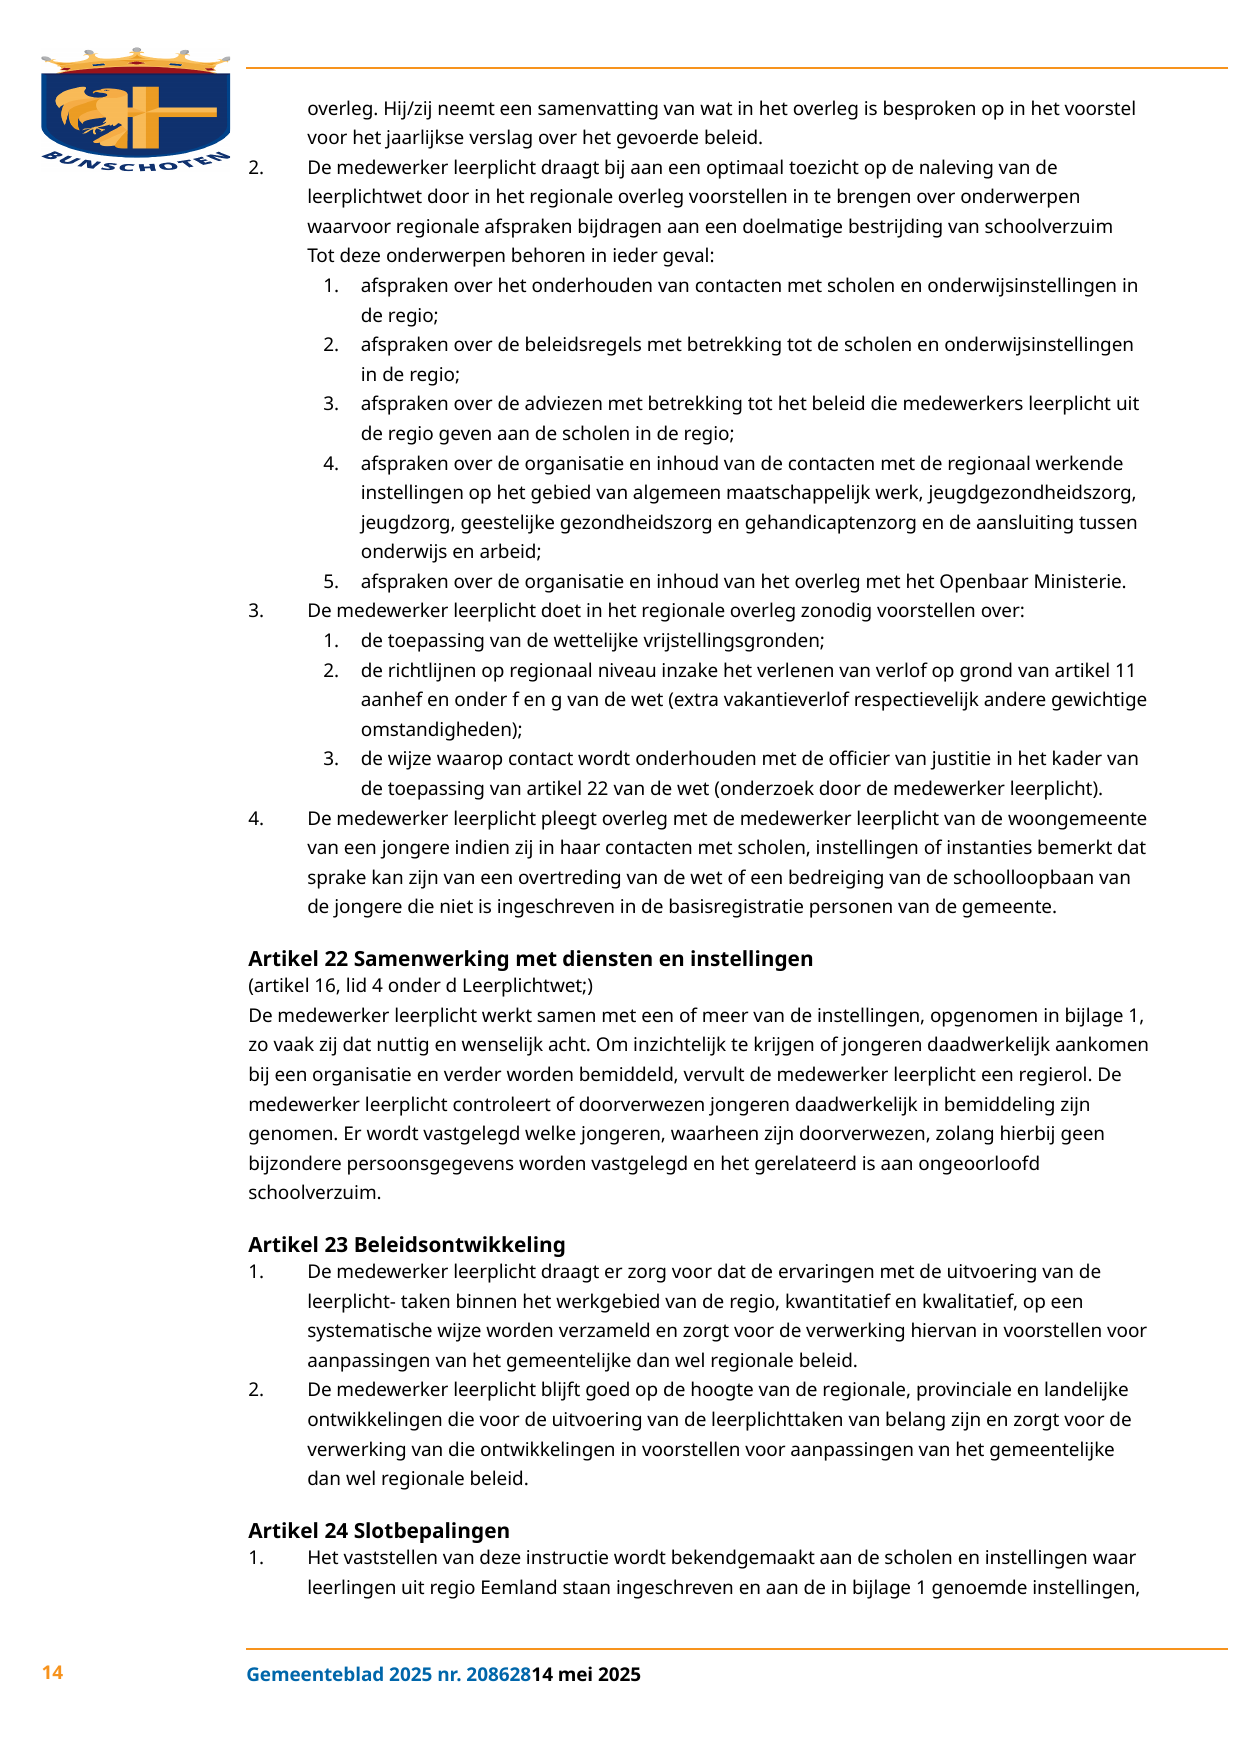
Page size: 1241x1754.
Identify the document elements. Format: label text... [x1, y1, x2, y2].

text (artikel 16, lid 4 onder d Leerplichtwet;) [248, 972, 1152, 998]
list De medewerker leerplicht blijft goed op de hoogte van de regionale, provinciale en landelijke ontwikkelingen die voor de uitvoering van de leerplichttaken van belang zijn en zorgt voor de verwerking van die ontwikkelingen in voorstellen voor aanpassingen van het gemeentelijke dan wel regionale beleid. [248, 1377, 1152, 1491]
list afspraken over de adviezen met betrekking tot het beleid die medewerkers leerplicht uit de regio geven aan de scholen in de regio; [323, 391, 1152, 446]
list overleg. Hij/zij neemt een samenvatting van wat in het overleg is besproken op in het voorstel voor het jaarlijkse verslag over het gevoerde beleid. [248, 95, 1152, 150]
list de wijze waarop contact wordt onderhouden met de officier van justitie in het kader van de toepassing van artikel 22 van de wet (onderzoek door de medewerker leerplicht). [323, 746, 1152, 801]
text Artikel 24 Slotbepalingen [248, 1516, 1152, 1544]
list afspraken over het onderhouden van contacten met scholen en onderwijsinstellingen in de regio; [323, 272, 1152, 328]
text Artikel 22 Samenwerking met diensten en instellingen [248, 944, 1152, 972]
list De medewerker leerplicht pleegt overleg met de medewerker leerplicht van de woongemeente van een jongere indien zij in haar contacten met scholen, instellingen of instanties bemerkt dat sprake kan zijn van een overtreding van de wet of een bedreiging van de schoolloopbaan van de jongere die niet is ingeschreven in de basisregistratie personen van de gemeente. [248, 805, 1152, 919]
list Tot deze onderwerpen behoren in ieder geval: [248, 243, 1152, 268]
text De medewerker leerplicht werkt samen met een of meer van de instellingen, opgenomen in bijlage 1, zo vaak zij dat nuttig en wenselijk acht. Om inzichtelijk te krijgen of jongeren daadwerkelijk aankomen bij een organisatie en verder worden bemiddeld, vervult de medewerker leerplicht een regierol. De medewerker leerplicht controleert of doorverwezen jongeren daadwerkelijk in bemiddeling zijn genomen. Er wordt vastgelegd welke jongeren, waarheen zijn doorverwezen, zolang hierbij geen bijzondere persoonsgegevens worden vastgelegd en het gerelateerd is aan ongeoorloofd schoolverzuim. [248, 1002, 1152, 1205]
list De medewerker leerplicht doet in het regionale overleg zonodig voorstellen over: [248, 598, 1152, 623]
list afspraken over de organisatie en inhoud van de contacten met de regionaal werkende instellingen op het gebied van algemeen maatschappelijk werk, jeugdgezondheidszorg, jeugdzorg, geestelijke gezondheidszorg en gehandicaptenzorg en de aansluiting tussen onderwijs en arbeid; [323, 450, 1152, 564]
list de toepassing van de wettelijke vrijstellingsgronden; [323, 627, 1152, 653]
list Het vaststellen van deze instructie wordt bekendgemaakt aan de scholen en instellingen waar leerlingen uit regio Eemland staan ingeschreven en aan de in bijlage 1 genoemde instellingen, [248, 1544, 1152, 1599]
list De medewerker leerplicht draagt er zorg voor dat de ervaringen met de uitvoering van de leerplicht- taken binnen het werkgebied van de regio, kwantitatief en kwalitatief, op een systematische wijze worden verzameld en zorgt voor de verwerking hiervan in voorstellen voor aanpassingen van het gemeentelijke dan wel regionale beleid. [248, 1258, 1152, 1373]
list De medewerker leerplicht draagt bij aan een optimaal toezicht op de naleving van de leerplichtwet door in het regionale overleg voorstellen in te brengen over onderwerpen waarvoor regionale afspraken bijdragen aan een doelmatige bestrijding van schoolverzuim [248, 154, 1152, 239]
picture [41, 47, 231, 172]
list afspraken over de beleidsregels met betrekking tot de scholen en onderwijsinstellingen in de regio; [323, 331, 1152, 387]
list afspraken over de organisatie en inhoud van het overleg met het Openbaar Ministerie. [323, 568, 1152, 594]
text Artikel 23 Beleidsontwikkeling [248, 1230, 1152, 1258]
list de richtlijnen op regionaal niveau inzake het verlenen van verlof op grond van artikel 11 aanhef en onder f en g van de wet (extra vakantieverlof respectievelijk andere gewichtige omstandigheden); [323, 657, 1152, 742]
